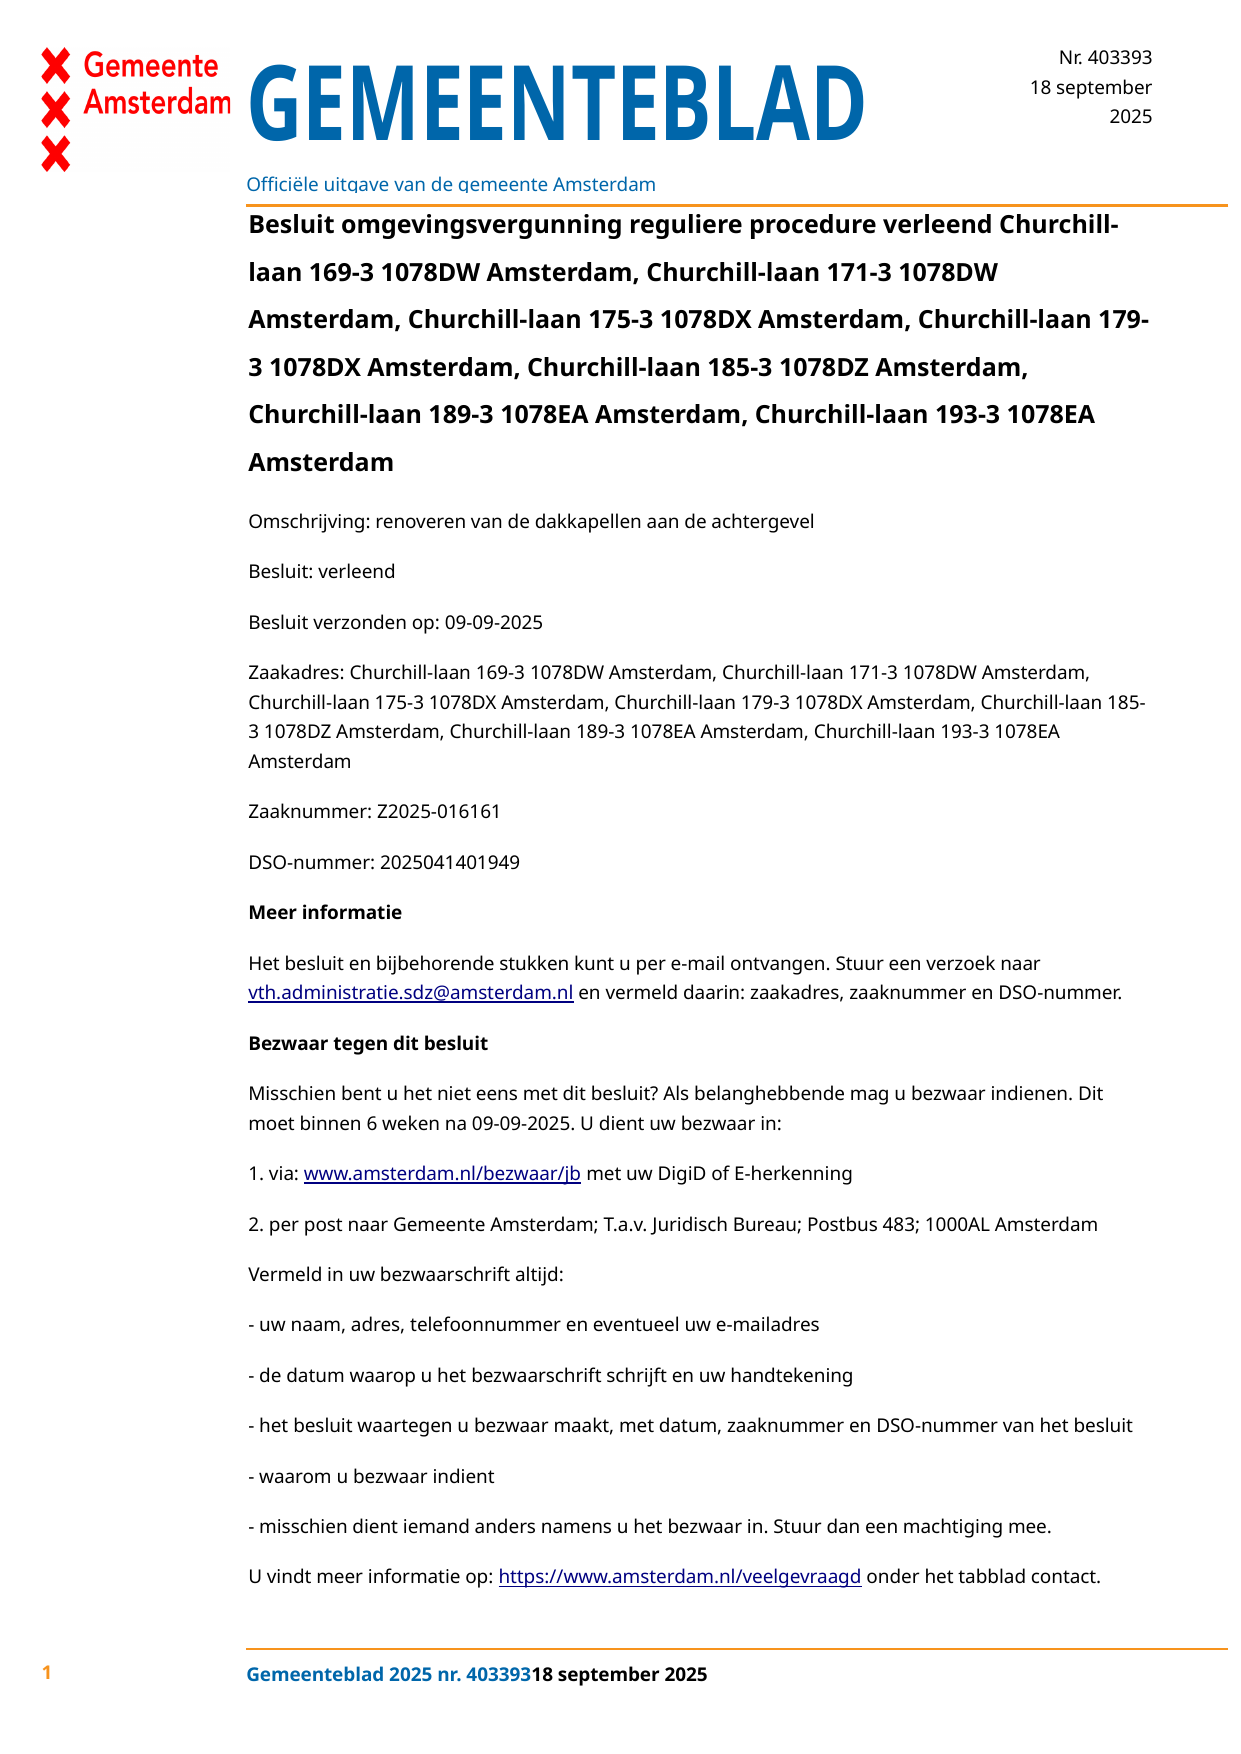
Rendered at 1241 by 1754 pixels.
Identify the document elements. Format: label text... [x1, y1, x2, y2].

text - de datum waarop u het bezwaarschrift schrijft en uw handtekening [248, 1362, 1152, 1388]
text Zaaknummer: Z2025-016161 [248, 799, 1152, 824]
text Besluit: verleend [248, 559, 1152, 584]
text Vermeld in uw bezwaarschrift altijd: [248, 1261, 1152, 1287]
text - uw naam, adres, telefoonnummer en eventueel uw e-mailadres [248, 1312, 1152, 1337]
text DSO-nummer: 2025041401949 [248, 849, 1152, 875]
text Bezwaar tegen dit besluit [248, 1030, 1152, 1056]
text Besluit omgevingsvergunning reguliere procedure verleend Churchill-laan 169-3 1078DW Amsterdam, Churchill-laan 171-3 1078DW Amsterdam, Churchill-laan 175-3 1078DX Amsterdam, Churchill-laan 179-3 1078DX Amsterdam, Churchill-laan 185-3 1078DZ Amsterdam, Churchill-laan 189-3 1078EA Amsterdam, Churchill-laan 193-3 1078EA Amsterdam [248, 207, 1152, 479]
text U vindt meer informatie op: https://www.amsterdam.nl/veelgevraagd onder het tabblad contact. [248, 1564, 1152, 1589]
text 1. via: www.amsterdam.nl/bezwaar/jb met uw DigiD of E-herkenning [248, 1160, 1152, 1186]
text - misschien dient iemand anders namens u het bezwaar in. Stuur dan een machtiging mee. [248, 1513, 1152, 1539]
picture [41, 47, 231, 172]
text Meer informatie [248, 899, 1152, 925]
text - het besluit waartegen u bezwaar maakt, met datum, zaaknummer en DSO-nummer van het besluit [248, 1412, 1152, 1438]
text Zaakadres: Churchill-laan 169-3 1078DW Amsterdam, Churchill-laan 171-3 1078DW Amsterdam, Churchill-laan 175-3 1078DX Amsterdam, Churchill-laan 179-3 1078DX Amsterdam, Churchill-laan 185-3 1078DZ Amsterdam, Churchill-laan 189-3 1078EA Amsterdam, Churchill-laan 193-3 1078EA Amsterdam [248, 659, 1152, 774]
text Het besluit en bijbehorende stukken kunt u per e-mail ontvangen. Stuur een verzoek naar vth.administratie.sdz@amsterdam.nl en vermeld daarin: zaakadres, zaaknummer en DSO-nummer. [248, 950, 1152, 1005]
text 2. per post naar Gemeente Amsterdam; T.a.v. Juridisch Bureau; Postbus 483; 1000AL Amsterdam [248, 1211, 1152, 1237]
text Omschrijving: renoveren van de dakkapellen aan de achtergevel [248, 508, 1152, 534]
text Besluit verzonden op: 09-09-2025 [248, 609, 1152, 635]
text Misschien bent u het niet eens met dit besluit? Als belanghebbende mag u bezwaar indienen. Dit moet binnen 6 weken na 09-09-2025. U dient uw bezwaar in: [248, 1080, 1152, 1136]
text - waarom u bezwaar indient [248, 1463, 1152, 1489]
